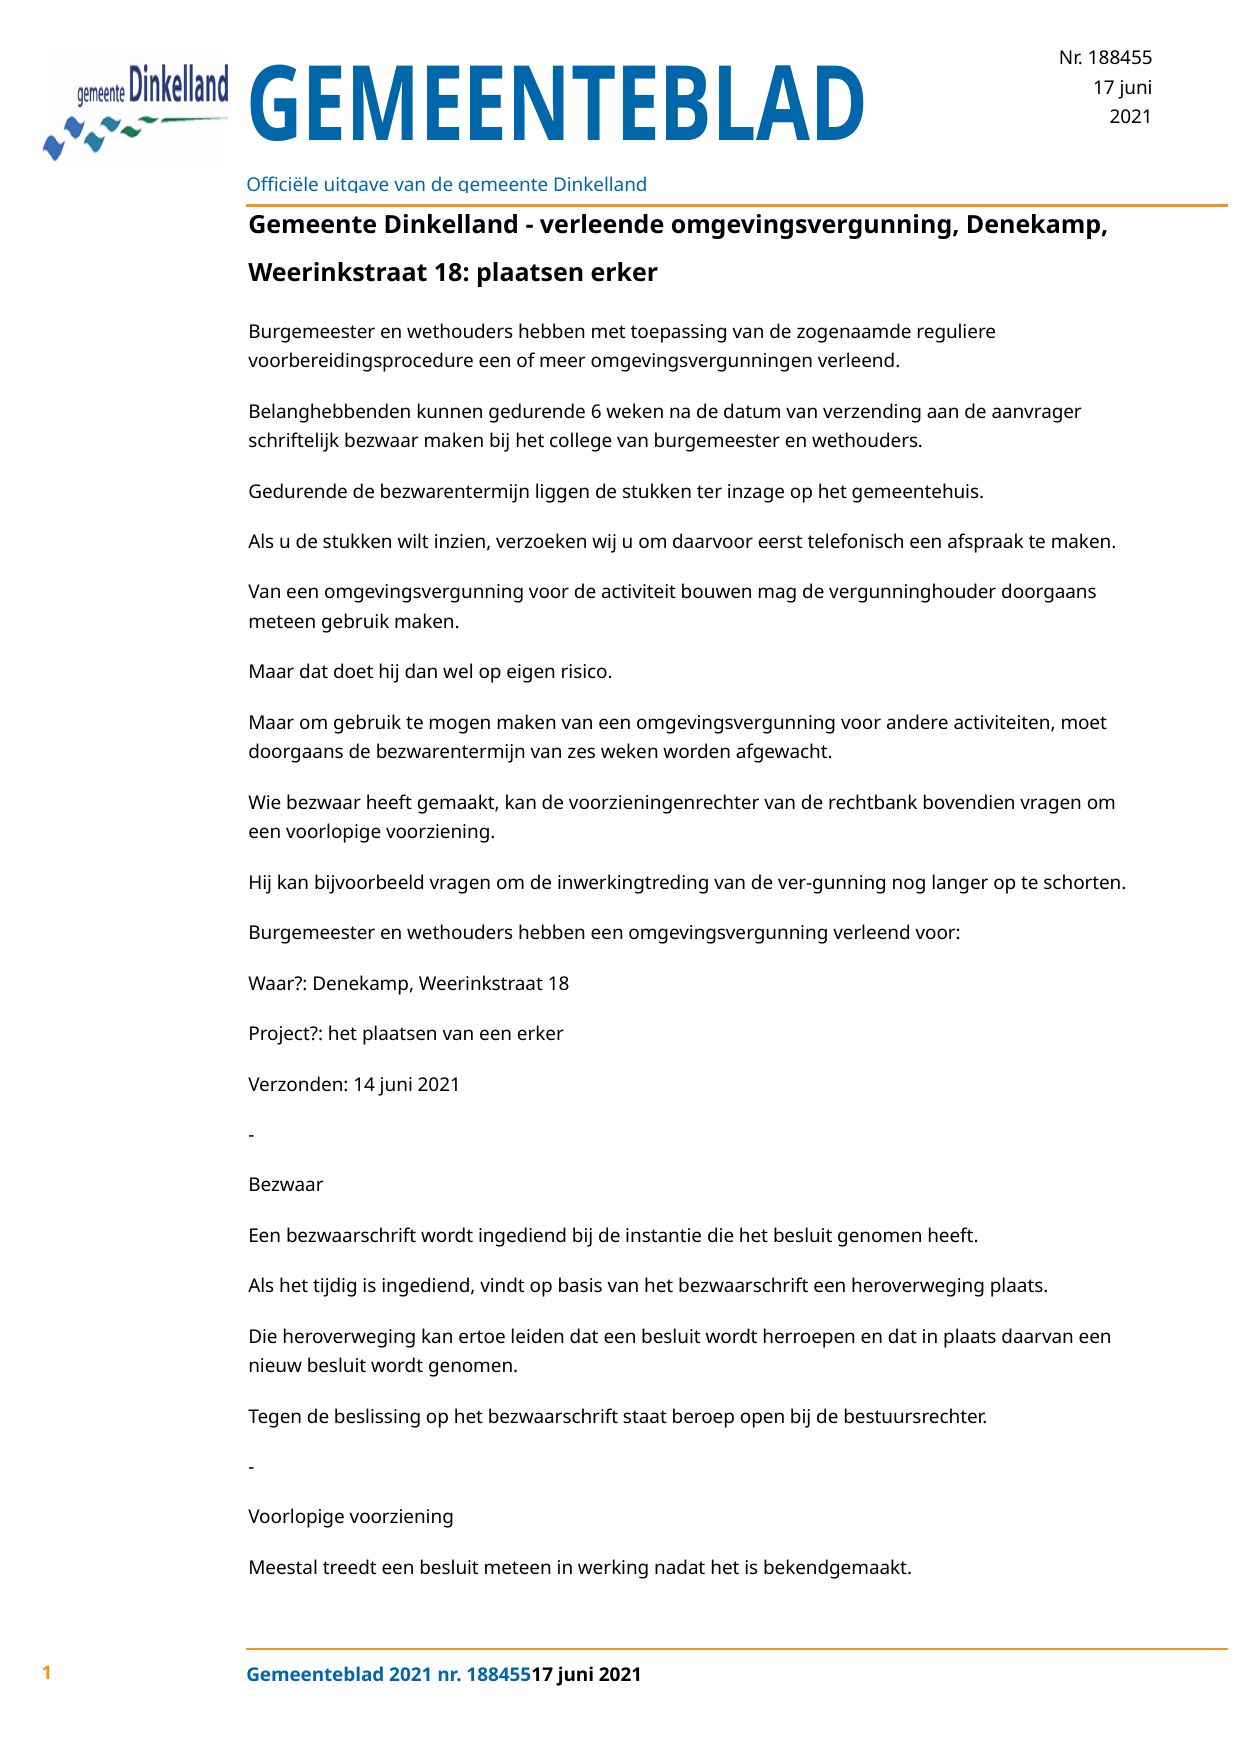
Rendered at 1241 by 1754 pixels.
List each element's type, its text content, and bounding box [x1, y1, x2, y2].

text Waar?: Denekamp, Weerinkstraat 18 [248, 970, 1152, 996]
text Die heroverweging kan ertoe leiden dat een besluit wordt herroepen en dat in plaats daarvan een nieuw besluit wordt genomen. [248, 1323, 1152, 1378]
text Maar om gebruik te mogen maken van een omgevingsvergunning voor andere activiteiten, moet doorgaans de bezwarentermijn van zes weken worden afgewacht. [248, 709, 1152, 764]
text Een bezwaarschrift wordt ingediend bij de instantie die het besluit genomen heeft. [248, 1222, 1152, 1248]
text - [248, 1453, 1152, 1479]
text Gedurende de bezwarentermijn liggen de stukken ter inzage op het gemeentehuis. [248, 478, 1152, 504]
text Gemeente Dinkelland - verleende omgevingsvergunning, Denekamp, Weerinkstraat 18: plaatsen erker [248, 207, 1152, 288]
picture [41, 47, 231, 172]
text Wie bezwaar heeft gemaakt, kan de voorzieningenrechter van de rechtbank bovendien vragen om een voorlopige voorziening. [248, 789, 1152, 844]
text Verzonden: 14 juni 2021 [248, 1071, 1152, 1097]
text Als u de stukken wilt inzien, verzoeken wij u om daarvoor eerst telefonisch een afspraak te maken. [248, 528, 1152, 554]
text Van een omgevingsvergunning voor de activiteit bouwen mag de vergunninghouder doorgaans meteen gebruik maken. [248, 579, 1152, 634]
text Meestal treedt een besluit meteen in werking nadat het is bekendgemaakt. [248, 1554, 1152, 1580]
text Belanghebbenden kunnen gedurende 6 weken na de datum van verzending aan de aanvrager schriftelijk bezwaar maken bij het college van burgemeester en wethouders. [248, 398, 1152, 453]
text Tegen de beslissing op het bezwaarschrift staat beroep open bij de bestuursrechter. [248, 1403, 1152, 1429]
text Bezwaar [248, 1172, 1152, 1197]
text Hij kan bijvoorbeeld vragen om de inwerkingtreding van de ver-gunning nog langer op te schorten. [248, 869, 1152, 895]
text Burgemeester en wethouders hebben een omgevingsvergunning verleend voor: [248, 919, 1152, 945]
text - [248, 1121, 1152, 1147]
text Als het tijdig is ingediend, vindt op basis van het bezwaarschrift een heroverweging plaats. [248, 1272, 1152, 1298]
text Voorlopige voorziening [248, 1504, 1152, 1529]
text Maar dat doet hij dan wel op eigen risico. [248, 659, 1152, 684]
text Project?: het plaatsen van een erker [248, 1020, 1152, 1046]
text Burgemeester en wethouders hebben met toepassing van de zogenaamde reguliere voorbereidingsprocedure een of meer omgevingsvergunningen verleend. [248, 318, 1152, 373]
